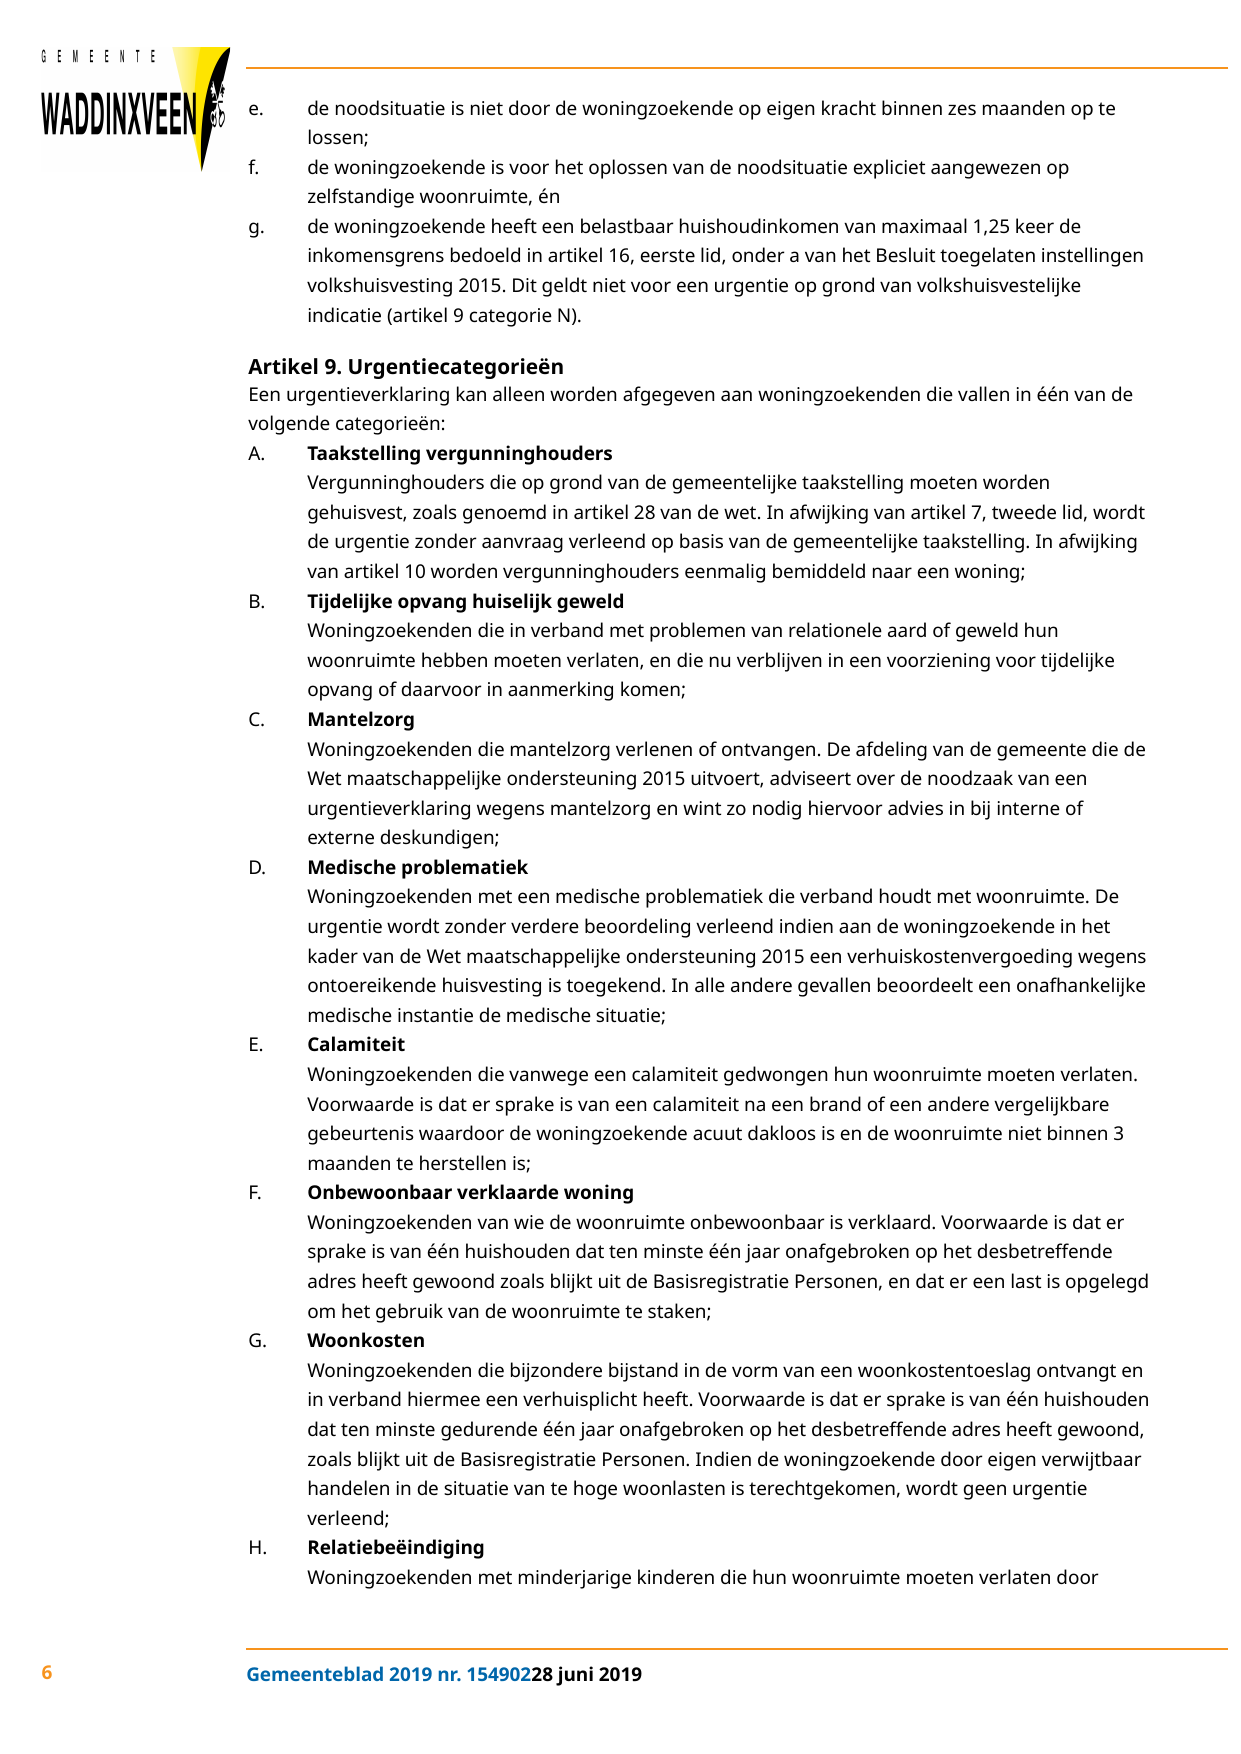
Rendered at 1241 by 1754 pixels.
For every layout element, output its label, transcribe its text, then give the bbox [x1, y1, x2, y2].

list Medische problematiek [248, 854, 1152, 880]
list Woningzoekenden met minderjarige kinderen die hun woonruimte moeten verlaten door [248, 1564, 1152, 1590]
list de woningzoekende heeft een belastbaar huishoudinkomen van maximaal 1,25 keer de inkomensgrens bedoeld in artikel 16, eerste lid, onder a van het Besluit toegelaten instellingen volkshuisvesting 2015. Dit geldt niet voor een urgentie op grond van volkshuisvestelijke indicatie (artikel 9 categorie N). [248, 213, 1152, 328]
list Tijdelijke opvang huiselijk geweld [248, 588, 1152, 613]
list Woningzoekenden die in verband met problemen van relationele aard of geweld hun woonruimte hebben moeten verlaten, en die nu verblijven in een voorziening voor tijdelijke opvang of daarvoor in aanmerking komen; [248, 617, 1152, 702]
list Taakstelling vergunninghouders [248, 440, 1152, 466]
list Onbewoonbaar verklaarde woning [248, 1179, 1152, 1205]
list Woningzoekenden die mantelzorg verlenen of ontvangen. De afdeling van de gemeente die de Wet maatschappelijke ondersteuning 2015 uitvoert, adviseert over de noodzaak van een urgentieverklaring wegens mantelzorg en wint zo nodig hiervoor advies in bij interne of externe deskundigen; [248, 736, 1152, 850]
picture [41, 47, 231, 172]
list de woningzoekende is voor het oplossen van de noodsituatie expliciet aangewezen op zelfstandige woonruimte, én [248, 154, 1152, 209]
list Woningzoekenden met een medische problematiek die verband houdt met woonruimte. De urgentie wordt zonder verdere beoordeling verleend indien aan de woningzoekende in het kader van de Wet maatschappelijke ondersteuning 2015 een verhuiskostenvergoeding wegens ontoereikende huisvesting is toegekend. In alle andere gevallen beoordeelt een onafhankelijke medische instantie de medische situatie; [248, 884, 1152, 1028]
list Woonkosten [248, 1327, 1152, 1353]
list de noodsituatie is niet door de woningzoekende op eigen kracht binnen zes maanden op te lossen; [248, 95, 1152, 150]
list Woningzoekenden die bijzondere bijstand in de vorm van een woonkostentoeslag ontvangt en in verband hiermee een verhuisplicht heeft. Voorwaarde is dat er sprake is van één huishouden dat ten minste gedurende één jaar onafgebroken op het desbetreffende adres heeft gewoond, zoals blijkt uit de Basisregistratie Personen. Indien de woningzoekende door eigen verwijtbaar handelen in de situatie van te hoge woonlasten is terechtgekomen, wordt geen urgentie verleend; [248, 1357, 1152, 1531]
list Mantelzorg [248, 706, 1152, 732]
text Een urgentieverklaring kan alleen worden afgegeven aan woningzoekenden die vallen in één van de volgende categorieën: [248, 381, 1152, 436]
list Vergunninghouders die op grond van de gemeentelijke taakstelling moeten worden gehuisvest, zoals genoemd in artikel 28 van de wet. In afwijking van artikel 7, tweede lid, wordt de urgentie zonder aanvraag verleend op basis van de gemeentelijke taakstelling. In afwijking van artikel 10 worden vergunninghouders eenmalig bemiddeld naar een woning; [248, 469, 1152, 584]
list Woningzoekenden van wie de woonruimte onbewoonbaar is verklaard. Voorwaarde is dat er sprake is van één huishouden dat ten minste één jaar onafgebroken op het desbetreffende adres heeft gewoond zoals blijkt uit de Basisregistratie Personen, en dat er een last is opgelegd om het gebruik van de woonruimte te staken; [248, 1209, 1152, 1323]
text Artikel 9. Urgentiecategorieën [248, 352, 1152, 381]
list Calamiteit [248, 1032, 1152, 1057]
list Relatiebeëindiging [248, 1534, 1152, 1560]
list Woningzoekenden die vanwege een calamiteit gedwongen hun woonruimte moeten verlaten. Voorwaarde is dat er sprake is van een calamiteit na een brand of een andere vergelijkbare gebeurtenis waardoor de woningzoekende acuut dakloos is en de woonruimte niet binnen 3 maanden te herstellen is; [248, 1061, 1152, 1176]
